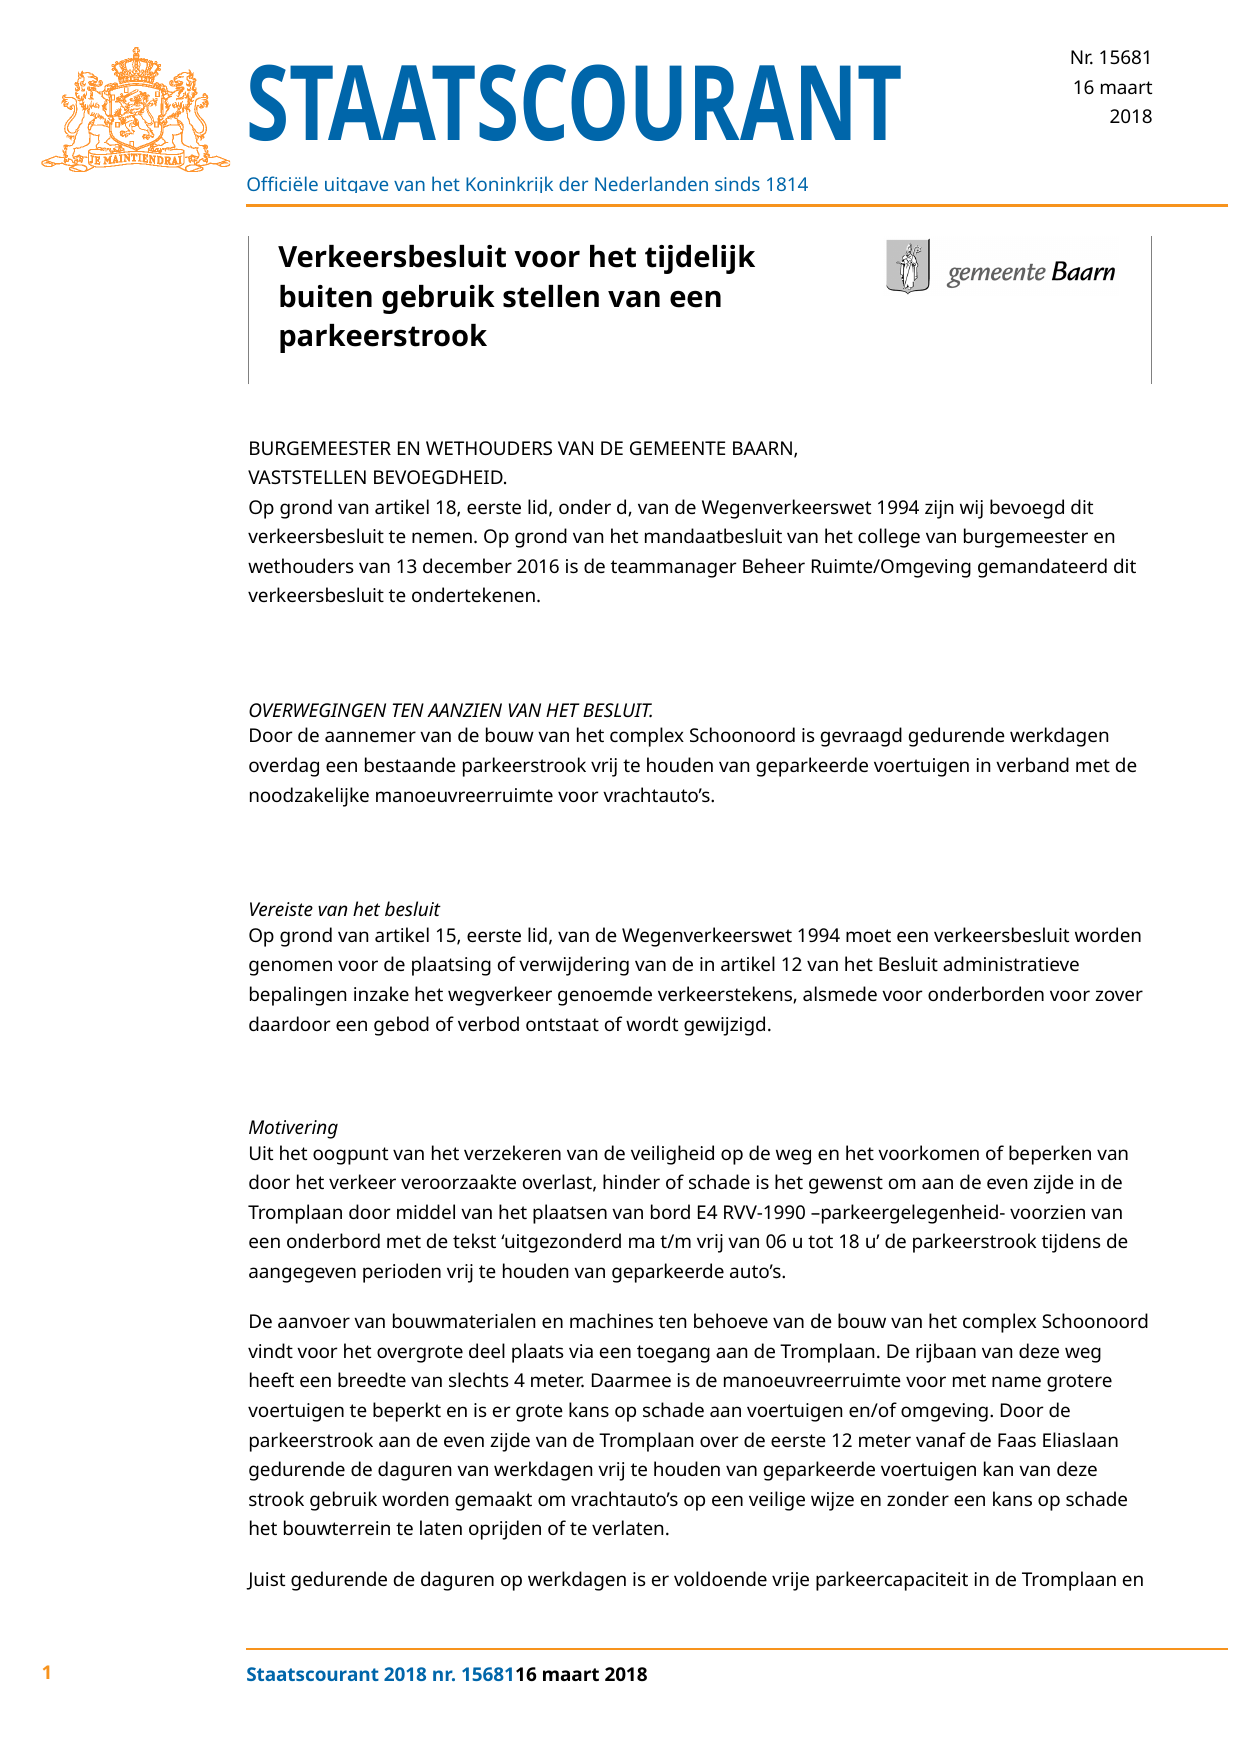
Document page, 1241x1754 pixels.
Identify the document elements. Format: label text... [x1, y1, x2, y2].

text De aanvoer van bouwmaterialen en machines ten behoeve van de bouw van het complex Schoonoord vindt voor het overgrote deel plaats via een toegang aan de Tromplaan. De rijbaan van deze weg heeft een breedte van slechts 4 meter. Daarmee is de manoeuvreerruimte voor met name grotere voertuigen te beperkt en is er grote kans op schade aan voertuigen en/of omgeving. Door de parkeerstrook aan de even zijde van de Tromplaan over de eerste 12 meter vanaf de Faas Eliaslaan gedurende de daguren van werkdagen vrij te houden van geparkeerde voertuigen kan van deze strook gebruik worden gemaakt om vrachtauto’s op een veilige wijze en zonder een kans op schade het bouwterrein te laten oprijden of te verlaten. [248, 1308, 1152, 1541]
picture [882, 236, 1119, 296]
text Juist gedurende de daguren op werkdagen is er voldoende vrije parkeercapaciteit in de Tromplaan en [248, 1566, 1152, 1592]
picture [41, 47, 231, 172]
text Door de aannemer van de bouw van het complex Schoonoord is gevraagd gedurende werkdagen overdag een bestaande parkeerstrook vrij te houden van geparkeerde voertuigen in verband met de noodzakelijke manoeuvreerruimte voor vrachtauto’s. [248, 723, 1152, 808]
text BURGEMEESTER EN WETHOUDERS VAN DE GEMEENTE BAARN, [248, 435, 1152, 460]
table_header [850, 236, 1151, 384]
text VASTSTELLEN BEVOEGDHEID. [248, 464, 1152, 490]
text Uit het oogpunt van het verzekeren van de veiligheid op de weg en het voorkomen of beperken van door het verkeer veroorzaakte overlast, hinder of schade is het gewenst om aan de even zijde in de Tromplaan door middel van het plaatsen van bord E4 RVV-1990 –parkeergelegenheid- voorzien van een onderbord met de tekst ‘uitgezonderd ma t/m vrij van 06 u tot 18 u’ de parkeerstrook tijdens de aangegeven perioden vrij te houden van geparkeerde auto’s. [248, 1140, 1152, 1284]
text Op grond van artikel 18, eerste lid, onder d, van de Wegenverkeerswet 1994 zijn wij bevoegd dit verkeersbesluit te nemen. Op grond van het mandaatbesluit van het college van burgemeester en wethouders van 13 december 2016 is de teammanager Beheer Ruimte/Omgeving gemandateerd dit verkeersbesluit te ondertekenen. [248, 494, 1152, 608]
text OVERWEGINGEN TEN AANZIEN VAN HET BESLUIT. [248, 697, 1152, 723]
text Motivering [248, 1114, 1152, 1140]
text Op grond van artikel 15, eerste lid, van de Wegenverkeerswet 1994 moet een verkeersbesluit worden genomen voor de plaatsing of verwijdering van de in artikel 12 van het Besluit administratieve bepalingen inzake het wegverkeer genoemde verkeerstekens, alsmede voor onderborden voor zover daardoor een gebod of verbod ontstaat of wordt gewijzigd. [248, 922, 1152, 1036]
table_header Verkeersbesluit voor het tijdelijk buiten gebruik stellen van een parkeerstrook [249, 236, 850, 384]
text Vereiste van het besluit [248, 896, 1152, 922]
